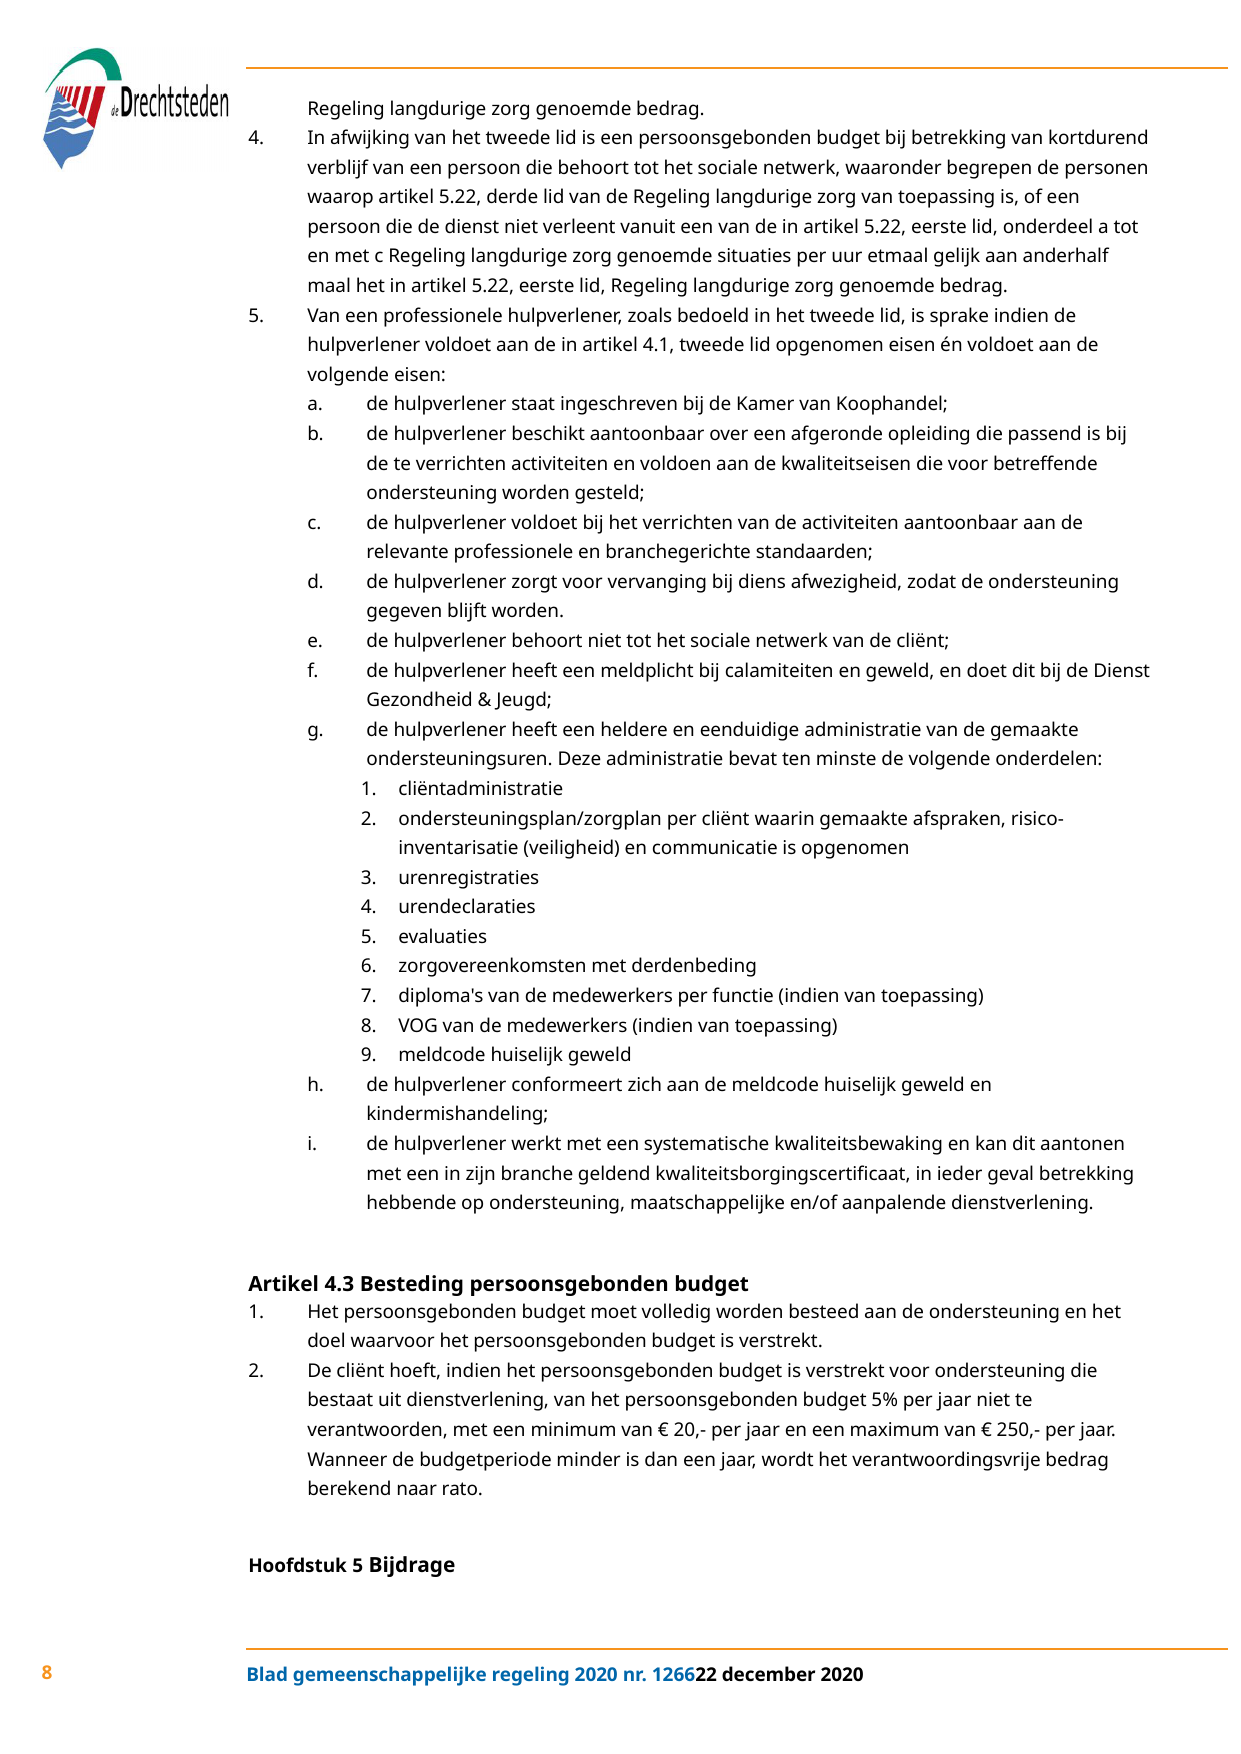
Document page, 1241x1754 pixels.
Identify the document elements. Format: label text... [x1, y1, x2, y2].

list De cliënt hoeft, indien het persoonsgebonden budget is verstrekt voor ondersteuning die bestaat uit dienstverlening, van het persoonsgebonden budget 5% per jaar niet te verantwoorden, met een minimum van € 20,- per jaar en een maximum van € 250,- per jaar. Wanneer de budgetperiode minder is dan een jaar, wordt het verantwoordingsvrije bedrag berekend naar rato. [248, 1357, 1152, 1501]
list evaluaties [361, 923, 1152, 949]
list de hulpverlener heeft een heldere en eenduidige administratie van de gemaakte ondersteuningsuren. Deze administratie bevat ten minste de volgende onderdelen: [307, 716, 1152, 771]
list de hulpverlener conformeert zich aan de meldcode huiselijk geweld en kindermishandeling; [307, 1071, 1152, 1126]
list de hulpverlener heeft een meldplicht bij calamiteiten en geweld, en doet dit bij de Dienst Gezondheid & Jeugd; [307, 657, 1152, 712]
list Regeling langdurige zorg genoemde bedrag. [248, 95, 1152, 121]
list de hulpverlener beschikt aantoonbaar over een afgeronde opleiding die passend is bij de te verrichten activiteiten en voldoen aan de kwaliteitseisen die voor betreffende ondersteuning worden gesteld; [307, 420, 1152, 505]
list de hulpverlener behoort niet tot het sociale netwerk van de cliënt; [307, 627, 1152, 653]
list de hulpverlener zorgt voor vervanging bij diens afwezigheid, zodat de ondersteuning gegeven blijft worden. [307, 568, 1152, 623]
list urendeclaraties [361, 893, 1152, 919]
list diploma's van de medewerkers per functie (indien van toepassing) [361, 982, 1152, 1008]
list de hulpverlener staat ingeschreven bij de Kamer van Koophandel; [307, 391, 1152, 416]
list VOG van de medewerkers (indien van toepassing) [361, 1012, 1152, 1038]
list ondersteuningsplan/zorgplan per cliënt waarin gemaakte afspraken, risico-inventarisatie (veiligheid) en communicatie is opgenomen [361, 805, 1152, 860]
list urenregistraties [361, 864, 1152, 890]
list de hulpverlener voldoet bij het verrichten van de activiteiten aantoonbaar aan de relevante professionele en branchegerichte standaarden; [307, 509, 1152, 564]
list meldcode huiselijk geweld [361, 1041, 1152, 1067]
text Artikel 4.3 Besteding persoonsgebonden budget [248, 1269, 1152, 1298]
list Van een professionele hulpverlener, zoals bedoeld in het tweede lid, is sprake indien de hulpverlener voldoet aan de in artikel 4.1, tweede lid opgenomen eisen én voldoet aan de volgende eisen: [248, 302, 1152, 387]
text Hoofdstuk 5 Bijdrage [248, 1551, 1152, 1579]
list In afwijking van het tweede lid is een persoonsgebonden budget bij betrekking van kortdurend verblijf van een persoon die behoort tot het sociale netwerk, waaronder begrepen de personen waarop artikel 5.22, derde lid van de Regeling langdurige zorg van toepassing is, of een persoon die de dienst niet verleent vanuit een van de in artikel 5.22, eerste lid, onderdeel a tot en met c Regeling langdurige zorg genoemde situaties per uur etmaal gelijk aan anderhalf maal het in artikel 5.22, eerste lid, Regeling langdurige zorg genoemde bedrag. [248, 124, 1152, 298]
list cliëntadministratie [361, 775, 1152, 801]
picture [41, 47, 231, 172]
list zorgovereenkomsten met derdenbeding [361, 953, 1152, 978]
list Het persoonsgebonden budget moet volledig worden besteed aan de ondersteuning en het doel waarvoor het persoonsgebonden budget is verstrekt. [248, 1298, 1152, 1353]
list de hulpverlener werkt met een systematische kwaliteitsbewaking en kan dit aantonen met een in zijn branche geldend kwaliteitsborgingscertificaat, in ieder geval betrekking hebbende op ondersteuning, maatschappelijke en/of aanpalende dienstverlening. [307, 1130, 1152, 1215]
